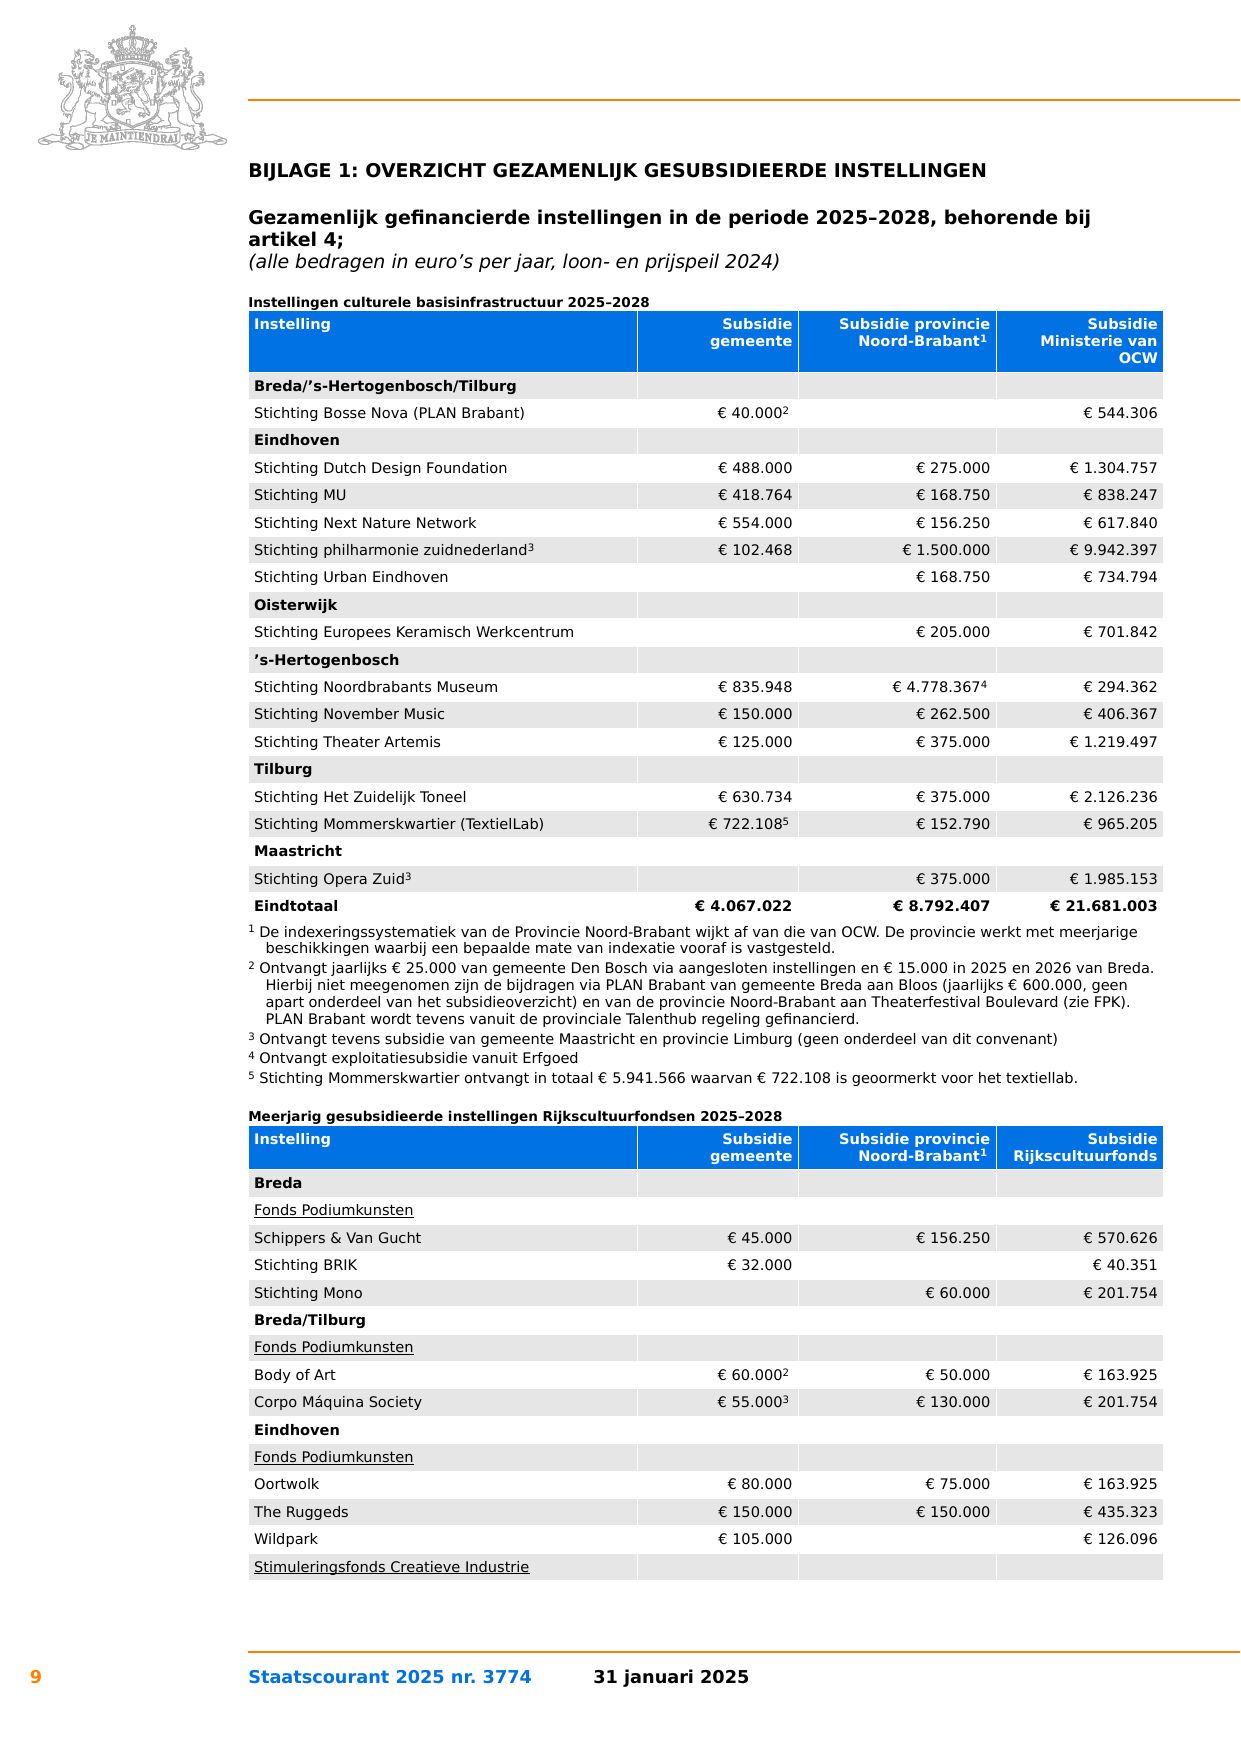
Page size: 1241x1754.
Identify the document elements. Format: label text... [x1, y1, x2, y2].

text (alle bedragen in euro’s per jaar, loon- en prijspeil 2024) [248, 251, 1163, 273]
table_cell Corpo Máquina Society [249, 1389, 637, 1416]
table_cell [799, 1335, 996, 1361]
table_cell Fonds Podiumkunsten [249, 1198, 637, 1224]
table_cell [997, 592, 1163, 618]
table_cell € 4.067.022 [638, 893, 798, 920]
table_cell € 201.754 [997, 1389, 1163, 1416]
table_cell Stichting MU [249, 483, 637, 509]
table_cell € 168.750 [799, 483, 996, 509]
table_cell [997, 1554, 1163, 1580]
table_cell € 163.925 [997, 1472, 1163, 1498]
table_cell [799, 1170, 996, 1197]
picture [38, 25, 227, 150]
table_cell Stichting Urban Eindhoven [249, 565, 637, 591]
table_cell [638, 647, 798, 673]
table_cell € 406.367 [997, 702, 1163, 728]
table_cell Stichting Het Zuidelijk Toneel [249, 784, 637, 810]
table_cell [997, 1417, 1163, 1443]
table_cell € 722.1085 [638, 811, 798, 837]
table_cell € 201.754 [997, 1280, 1163, 1306]
table_cell [799, 1554, 996, 1580]
table_cell € 835.948 [638, 674, 798, 701]
table_cell Stichting Theater Artemis [249, 729, 637, 755]
table_cell Subsidie gemeente [638, 311, 798, 372]
table_cell [799, 428, 996, 454]
table_cell [997, 373, 1163, 399]
table_cell € 965.205 [997, 811, 1163, 837]
table_cell Stichting Europees Keramisch Werkcentrum [249, 619, 637, 646]
table_cell [799, 839, 996, 865]
table_cell € 838.247 [997, 483, 1163, 509]
table_cell [799, 1417, 996, 1443]
text Gezamenlijk gefinancierde instellingen in de periode 2025–2028, behorende bij artikel 4; [248, 207, 1163, 251]
table_cell [799, 647, 996, 673]
table_cell € 45.000 [638, 1225, 798, 1251]
table_cell € 544.306 [997, 400, 1163, 427]
table_cell [638, 1444, 798, 1471]
table_cell Subsidie Rijkscultuurfonds [997, 1126, 1163, 1169]
table_cell € 60.0002 [638, 1362, 798, 1388]
table_cell [638, 1307, 798, 1333]
table_cell € 294.362 [997, 674, 1163, 701]
table_cell Oisterwijk [249, 592, 637, 618]
table_cell € 418.764 [638, 483, 798, 509]
table_cell Breda [249, 1170, 637, 1197]
table_cell € 375.000 [799, 729, 996, 755]
table_cell Instelling [249, 1126, 637, 1169]
table_cell € 570.626 [997, 1225, 1163, 1251]
table_cell Subsidie provincie Noord-Brabant1 [799, 1126, 996, 1169]
table_cell € 150.000 [799, 1499, 996, 1525]
table_cell Stichting philharmonie zuidnederland3 [249, 537, 637, 563]
table_cell € 55.0003 [638, 1389, 798, 1416]
table_cell ’s-Hertogenbosch [249, 647, 637, 673]
table_cell € 630.734 [638, 784, 798, 810]
table_cell € 125.000 [638, 729, 798, 755]
table_cell € 80.000 [638, 1472, 798, 1498]
table_cell [638, 428, 798, 454]
subtitle BIJLAGE 1: OVERZICHT GEZAMENLIJK GESUBSIDIEERDE INSTELLINGEN [248, 160, 1163, 182]
table_cell € 2.126.236 [997, 784, 1163, 810]
table_cell € 152.790 [799, 811, 996, 837]
table_cell [997, 1170, 1163, 1197]
table_cell [799, 1526, 996, 1553]
table_cell [997, 1444, 1163, 1471]
table_cell Breda/’s-Hertogenbosch/Tilburg [249, 373, 637, 399]
table_cell [638, 1554, 798, 1580]
table_cell Wildpark [249, 1526, 637, 1553]
table_cell € 4.778.3674 [799, 674, 996, 701]
table_cell [799, 1307, 996, 1333]
table_cell Stichting Noordbrabants Museum [249, 674, 637, 701]
table_cell [638, 619, 798, 646]
table_cell € 150.000 [638, 1499, 798, 1525]
table_cell Eindhoven [249, 428, 637, 454]
table_cell [799, 1444, 996, 1471]
table_cell € 1.500.000 [799, 537, 996, 563]
table_cell [799, 756, 996, 783]
table_cell [799, 1198, 996, 1224]
table_cell Fonds Podiumkunsten [249, 1444, 637, 1471]
table_cell [638, 866, 798, 892]
table_cell € 375.000 [799, 784, 996, 810]
table_cell [799, 1253, 996, 1279]
table_cell € 1.219.497 [997, 729, 1163, 755]
table_cell € 60.000 [799, 1280, 996, 1306]
table_cell [997, 756, 1163, 783]
table_cell € 163.925 [997, 1362, 1163, 1388]
table_cell € 262.500 [799, 702, 996, 728]
table_cell [799, 592, 996, 618]
table_cell Eindtotaal [249, 893, 637, 920]
table_cell The Ruggeds [249, 1499, 637, 1525]
table_cell € 701.842 [997, 619, 1163, 646]
table_cell € 102.468 [638, 537, 798, 563]
table_cell € 375.000 [799, 866, 996, 892]
table_cell Stichting Next Nature Network [249, 510, 637, 536]
table_cell [638, 839, 798, 865]
table_cell [997, 1307, 1163, 1333]
table_cell € 8.792.407 [799, 893, 996, 920]
table_cell Tilburg [249, 756, 637, 783]
table_cell Subsidie gemeente [638, 1126, 798, 1169]
table_cell [799, 373, 996, 399]
table_cell € 105.000 [638, 1526, 798, 1553]
table_cell Eindhoven [249, 1417, 637, 1443]
table_cell € 130.000 [799, 1389, 996, 1416]
table_cell [638, 1417, 798, 1443]
table_cell [638, 373, 798, 399]
table_cell [638, 1198, 798, 1224]
table_cell Oortwolk [249, 1472, 637, 1498]
table_cell € 205.000 [799, 619, 996, 646]
table_cell € 275.000 [799, 455, 996, 481]
table_cell Instelling [249, 311, 637, 372]
table_cell [638, 756, 798, 783]
table_cell € 40.0002 [638, 400, 798, 427]
table_cell [997, 1198, 1163, 1224]
table_cell [799, 400, 996, 427]
table_cell [997, 839, 1163, 865]
table_header Meerjarig gesubsidieerde instellingen Rijkscultuurfondsen 2025–2028 [248, 1109, 1163, 1125]
table_cell € 1.985.153 [997, 866, 1163, 892]
table_cell Subsidie Ministerie van OCW [997, 311, 1163, 372]
table_header Instellingen culturele basisinfrastructuur 2025–2028 [248, 295, 1163, 310]
table_cell Stichting Mommerskwartier (TextielLab) [249, 811, 637, 837]
table_cell € 617.840 [997, 510, 1163, 536]
table_cell [997, 1335, 1163, 1361]
table_cell [997, 647, 1163, 673]
table_cell Schippers & Van Gucht [249, 1225, 637, 1251]
table_cell Stichting BRIK [249, 1253, 637, 1279]
table_cell € 150.000 [638, 702, 798, 728]
table_cell € 156.250 [799, 1225, 996, 1251]
table_cell Body of Art [249, 1362, 637, 1388]
table_cell Fonds Podiumkunsten [249, 1335, 637, 1361]
table_cell 1 De indexeringssystematiek van de Provincie Noord-Brabant wijkt af van die van OCW. De provincie werkt met meerjarige beschikkingen waarbij een bepaalde mate van indexatie vooraf is vastgesteld. 2 Ontvangt jaarlijks € 25.000 van gemeente Den Bosch via aangesloten instellingen en € 15.000 in 2025 en 2026 van Breda. Hierbij niet meegenomen zijn de bijdragen via PLAN Brabant van gemeente Breda aan Bloos (jaarlijks € 600.000, geen apart onderdeel van het subsidieoverzicht) en van de provincie Noord-Brabant aan Theaterfestival Boulevard (zie FPK). PLAN Brabant wordt tevens vanuit de provinciale Talenthub regeling gefinancierd. 3 Ontvangt tevens subsidie van gemeente Maastricht en provincie Limburg (geen onderdeel van dit convenant) 4 Ontvangt exploitatiesubsidie vanuit Erfgoed 5 Stichting Mommerskwartier ontvangt in totaal € 5.941.566 waarvan € 722.108 is geoormerkt voor het textiellab. [248, 921, 1163, 1087]
table_cell € 126.096 [997, 1526, 1163, 1553]
table_cell € 21.681.003 [997, 893, 1163, 920]
table_cell [638, 1280, 798, 1306]
table_cell Stichting Bosse Nova (PLAN Brabant) [249, 400, 637, 427]
table_cell € 168.750 [799, 565, 996, 591]
table_cell [638, 1335, 798, 1361]
table_cell € 488.000 [638, 455, 798, 481]
table_cell [638, 592, 798, 618]
table_cell € 50.000 [799, 1362, 996, 1388]
table_cell Stichting Mono [249, 1280, 637, 1306]
table_cell € 554.000 [638, 510, 798, 536]
table_cell Stichting Dutch Design Foundation [249, 455, 637, 481]
table_cell € 9.942.397 [997, 537, 1163, 563]
table_cell Subsidie provincie Noord-Brabant1 [799, 311, 996, 372]
table_cell Stimuleringsfonds Creatieve Industrie [249, 1554, 637, 1580]
table_cell [997, 428, 1163, 454]
table_cell € 734.794 [997, 565, 1163, 591]
table_cell € 40.351 [997, 1253, 1163, 1279]
table_cell € 1.304.757 [997, 455, 1163, 481]
table_cell Maastricht [249, 839, 637, 865]
table_cell Stichting November Music [249, 702, 637, 728]
table_cell € 435.323 [997, 1499, 1163, 1525]
table_cell Stichting Opera Zuid3 [249, 866, 637, 892]
table_cell [638, 565, 798, 591]
table_cell € 156.250 [799, 510, 996, 536]
table_cell Breda/Tilburg [249, 1307, 637, 1333]
table_cell [638, 1170, 798, 1197]
table_cell € 75.000 [799, 1472, 996, 1498]
table_cell € 32.000 [638, 1253, 798, 1279]
